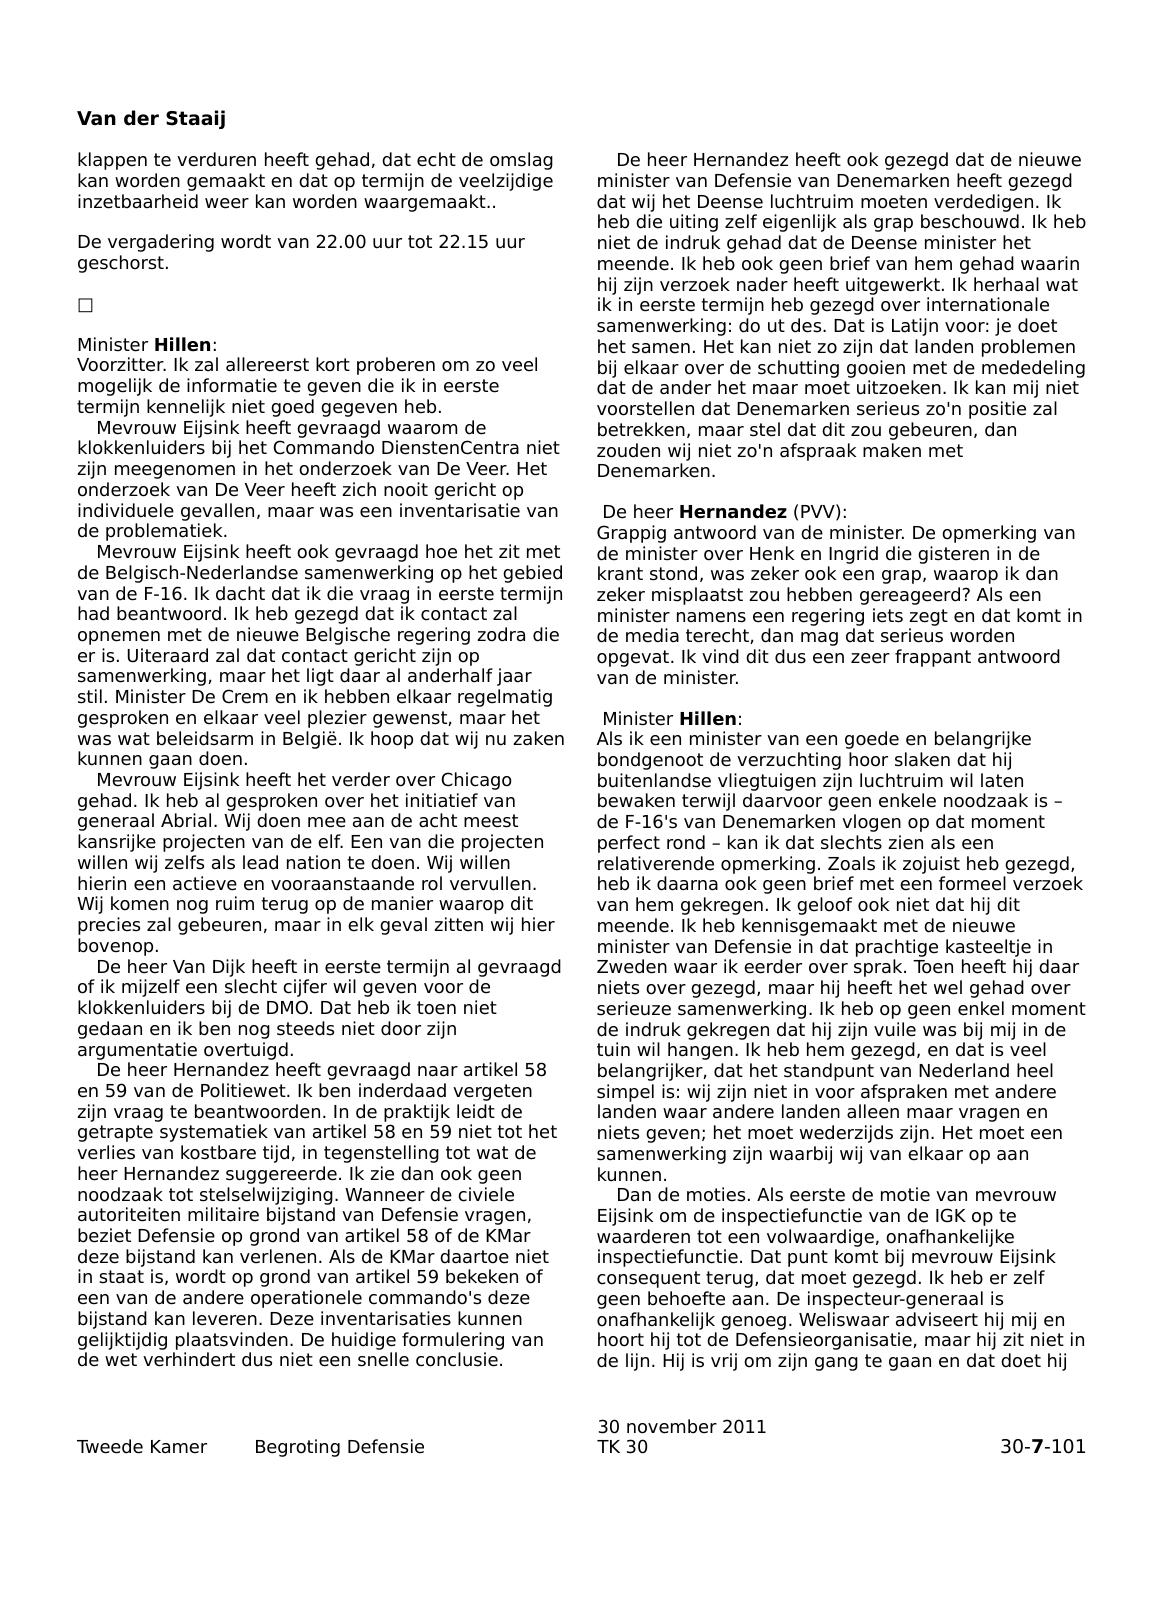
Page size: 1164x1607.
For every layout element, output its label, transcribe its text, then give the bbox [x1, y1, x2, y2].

text Mevrouw Eijsink heeft ook gevraagd hoe het zit met de Belgisch-Nederlandse samenwerking op het gebied van de F-16. Ik dacht dat ik die vraag in eerste termijn had beantwoord. Ik heb gezegd dat ik contact zal opnemen met de nieuwe Belgische regering zodra die er is. Uiteraard zal dat contact gericht zijn op samenwerking, maar het ligt daar al anderhalf jaar stil. Minister De Crem en ik hebben elkaar regelmatig gesproken en elkaar veel plezier gewenst, maar het was wat beleidsarm in België. Ik hoop dat wij nu zaken kunnen gaan doen. [77, 542, 567, 770]
text □ [77, 294, 567, 314]
text De heer Hernandez heeft ook gezegd dat de nieuwe minister van Defensie van Denemarken heeft gezegd dat wij het Deense luchtruim moeten verdedigen. Ik heb die uiting zelf eigenlijk als grap beschouwd. Ik heb niet de indruk gehad dat de Deense minister het meende. Ik heb ook geen brief van hem gehad waarin hij zijn verzoek nader heeft uitgewerkt. Ik herhaal wat ik in eerste termijn heb gezegd over internationale samenwerking: do ut des. Dat is Latijn voor: je doet het samen. Het kan niet zo zijn dat landen problemen bij elkaar over de schutting gooien met de mededeling dat de ander het maar moet uitzoeken. Ik kan mij niet voorstellen dat Denemarken serieus zo'n positie zal betrekken, maar stel dat dit zou gebeuren, dan zouden wij niet zo'n afspraak maken met Denemarken. [596, 150, 1087, 482]
text Dan de moties. Als eerste de motie van mevrouw Eijsink om de inspectiefunctie van de IGK op te waarderen tot een volwaardige, onafhankelijke inspectiefunctie. Dat punt komt bij mevrouw Eijsink consequent terug, dat moet gezegd. Ik heb er zelf geen behoefte aan. De inspecteur-generaal is onafhankelijk genoeg. Weliswaar adviseert hij mij en hoort hij tot de Defensieorganisatie, maar hij zit niet in de lijn. Hij is vrij om zijn gang te gaan en dat doet hij [596, 1185, 1087, 1372]
text Minister Hillen: [77, 334, 567, 355]
text De heer Hernandez heeft gevraagd naar artikel 58 en 59 van de Politiewet. Ik ben inderdaad vergeten zijn vraag te beantwoorden. In de praktijk leidt de getrapte systematiek van artikel 58 en 59 niet tot het verlies van kostbare tijd, in tegenstelling tot wat de heer Hernandez suggereerde. Ik zie dan ook geen noodzaak tot stelselwijziging. Wanneer de civiele autoriteiten militaire bijstand van Defensie vragen, beziet Defensie op grond van artikel 58 of de KMar deze bijstand kan verlenen. Als de KMar daartoe niet in staat is, wordt op grond van artikel 59 bekeken of een van de andere operationele commando's deze bijstand kan leveren. Deze inventarisaties kunnen gelijktijdig plaatsvinden. De huidige formulering van de wet verhindert dus niet een snelle conclusie. [77, 1060, 567, 1371]
text De heer Van Dijk heeft in eerste termijn al gevraagd of ik mijzelf een slecht cijfer wil geven voor de klokkenluiders bij de DMO. Dat heb ik toen niet gedaan en ik ben nog steeds niet door zijn argumentatie overtuigd. [77, 956, 567, 1060]
text De vergadering wordt van 22.00 uur tot 22.15 uur geschorst. [77, 232, 567, 274]
text Als ik een minister van een goede en belangrijke bondgenoot de verzuchting hoor slaken dat hij buitenlandse vliegtuigen zijn luchtruim wil laten bewaken terwijl daarvoor geen enkele noodzaak is – de F-16's van Denemarken vlogen op dat moment perfect rond – kan ik dat slechts zien als een relativerende opmerking. Zoals ik zojuist heb gezegd, heb ik daarna ook geen brief met een formeel verzoek van hem gekregen. Ik geloof ook niet dat hij dit meende. Ik heb kennisgemaakt met de nieuwe minister van Defensie in dat prachtige kasteeltje in Zweden waar ik eerder over sprak. Toen heeft hij daar niets over gezegd, maar hij heeft het wel gehad over serieuze samenwerking. Ik heb op geen enkel moment de indruk gekregen dat hij zijn vuile was bij mij in de tuin wil hangen. Ik heb hem gezegd, en dat is veel belangrijker, dat het standpunt van Nederland heel simpel is: wij zijn niet in voor afspraken met andere landen waar andere landen alleen maar vragen en niets geven; het moet wederzijds zijn. Het moet een samenwerking zijn waarbij wij van elkaar op aan kunnen. [596, 729, 1087, 1185]
text Minister Hillen: [596, 708, 1087, 729]
text klappen te verduren heeft gehad, dat echt de omslag kan worden gemaakt en dat op termijn de veelzijdige inzetbaarheid weer kan worden waargemaakt.. [77, 150, 567, 212]
text De heer Hernandez (PVV): [596, 502, 1087, 523]
text Voorzitter. Ik zal allereerst kort proberen om zo veel mogelijk de informatie te geven die ik in eerste termijn kennelijk niet goed gegeven heb. [77, 355, 567, 417]
text Mevrouw Eijsink heeft gevraagd waarom de klokkenluiders bij het Commando DienstenCentra niet zijn meegenomen in het onderzoek van De Veer. Het onderzoek van De Veer heeft zich nooit gericht op individuele gevallen, maar was een inventarisatie van de problematiek. [77, 417, 567, 542]
text Grappig antwoord van de minister. De opmerking van de minister over Henk en Ingrid die gisteren in de krant stond, was zeker ook een grap, waarop ik dan zeker misplaatst zou hebben gereageerd? Als een minister namens een regering iets zegt en dat komt in de media terecht, dan mag dat serieus worden opgevat. Ik vind dit dus een zeer frappant antwoord van de minister. [596, 523, 1087, 688]
text Mevrouw Eijsink heeft het verder over Chicago gehad. Ik heb al gesproken over het initiatief van generaal Abrial. Wij doen mee aan de acht meest kansrijke projecten van de elf. Een van die projecten willen wij zelfs als lead nation te doen. Wij willen hierin een actieve en vooraanstaande rol vervullen. Wij komen nog ruim terug op de manier waarop dit precies zal gebeuren, maar in elk geval zitten wij hier bovenop. [77, 770, 567, 956]
